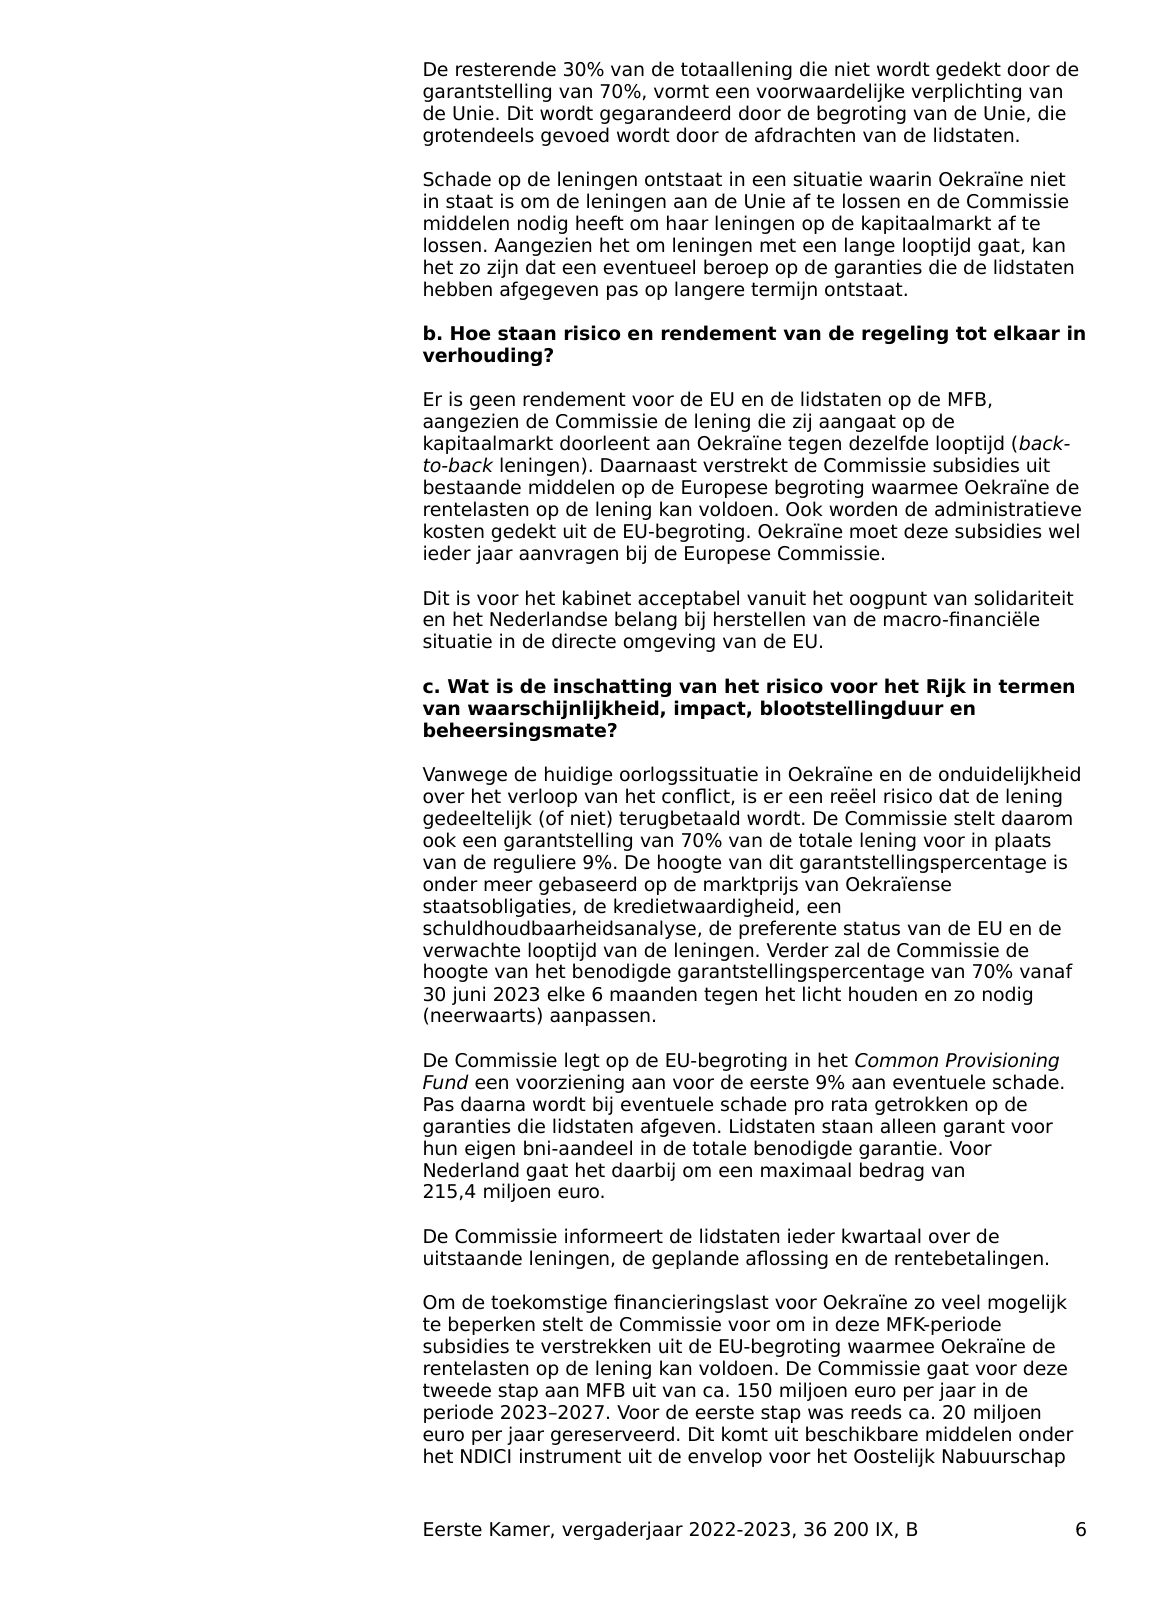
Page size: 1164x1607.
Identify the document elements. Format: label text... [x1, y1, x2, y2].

subtitle c. Wat is de inschatting van het risico voor het Rijk in termen van waarschijnlijkheid, impact, blootstellingduur en beheersingsmate? [422, 676, 1087, 741]
text Om de toekomstige financieringslast voor Oekraïne zo veel mogelijk te beperken stelt de Commissie voor om in deze MFK-periode subsidies te verstrekken uit de EU-begroting waarmee Oekraïne de rentelasten op de lening kan voldoen. De Commissie gaat voor deze tweede stap aan MFB uit van ca. 150 miljoen euro per jaar in de periode 2023–2027. Voor de eerste stap was reeds ca. 20 miljoen euro per jaar gereserveerd. Dit komt uit beschikbare middelen onder het NDICI instrument uit de envelop voor het Oostelijk Nabuurschap [422, 1292, 1087, 1468]
text Schade op de leningen ontstaat in een situatie waarin Oekraïne niet in staat is om de leningen aan de Unie af te lossen en de Commissie middelen nodig heeft om haar leningen op de kapitaalmarkt af te lossen. Aangezien het om leningen met een lange looptijd gaat, kan het zo zijn dat een eventueel beroep op de garanties die de lidstaten hebben afgegeven pas op langere termijn ontstaat. [422, 169, 1087, 301]
text Vanwege de huidige oorlogssituatie in Oekraïne en de onduidelijkheid over het verloop van het conflict, is er een reëel risico dat de lening gedeeltelijk (of niet) terugbetaald wordt. De Commissie stelt daarom ook een garantstelling van 70% van de totale lening voor in plaats van de reguliere 9%. De hoogte van dit garantstellingspercentage is onder meer gebaseerd op de marktprijs van Oekraïense staatsobligaties, de kredietwaardigheid, een schuldhoudbaarheidsanalyse, de preferente status van de EU en de verwachte looptijd van de leningen. Verder zal de Commissie de hoogte van het benodigde garantstellingspercentage van 70% vanaf 30 juni 2023 elke 6 maanden tegen het licht houden en zo nodig (neerwaarts) aanpassen. [422, 764, 1087, 1027]
text De resterende 30% van de totaallening die niet wordt gedekt door de garantstelling van 70%, vormt een voorwaardelijke verplichting van de Unie. Dit wordt gegarandeerd door de begroting van de Unie, die grotendeels gevoed wordt door de afdrachten van de lidstaten. [422, 59, 1087, 147]
text De Commissie informeert de lidstaten ieder kwartaal over de uitstaande leningen, de geplande aflossing en de rentebetalingen. [422, 1226, 1087, 1269]
text Er is geen rendement voor de EU en de lidstaten op de MFB, aangezien de Commissie de lening die zij aangaat op de kapitaalmarkt doorleent aan Oekraïne tegen dezelfde looptijd (back-to-back leningen). Daarnaast verstrekt de Commissie subsidies uit bestaande middelen op de Europese begroting waarmee Oekraïne de rentelasten op de lening kan voldoen. Ook worden de administratieve kosten gedekt uit de EU-begroting. Oekraïne moet deze subsidies wel ieder jaar aanvragen bij de Europese Commissie. [422, 389, 1087, 565]
text De Commissie legt op de EU-begroting in het Common Provisioning Fund een voorziening aan voor de eerste 9% aan eventuele schade. Pas daarna wordt bij eventuele schade pro rata getrokken op de garanties die lidstaten afgeven. Lidstaten staan alleen garant voor hun eigen bni-aandeel in de totale benodigde garantie. Voor Nederland gaat het daarbij om een maximaal bedrag van 215,4 miljoen euro. [422, 1049, 1087, 1203]
subtitle b. Hoe staan risico en rendement van de regeling tot elkaar in verhouding? [422, 323, 1087, 367]
text Dit is voor het kabinet acceptabel vanuit het oogpunt van solidariteit en het Nederlandse belang bij herstellen van de macro-financiële situatie in de directe omgeving van de EU. [422, 587, 1087, 653]
